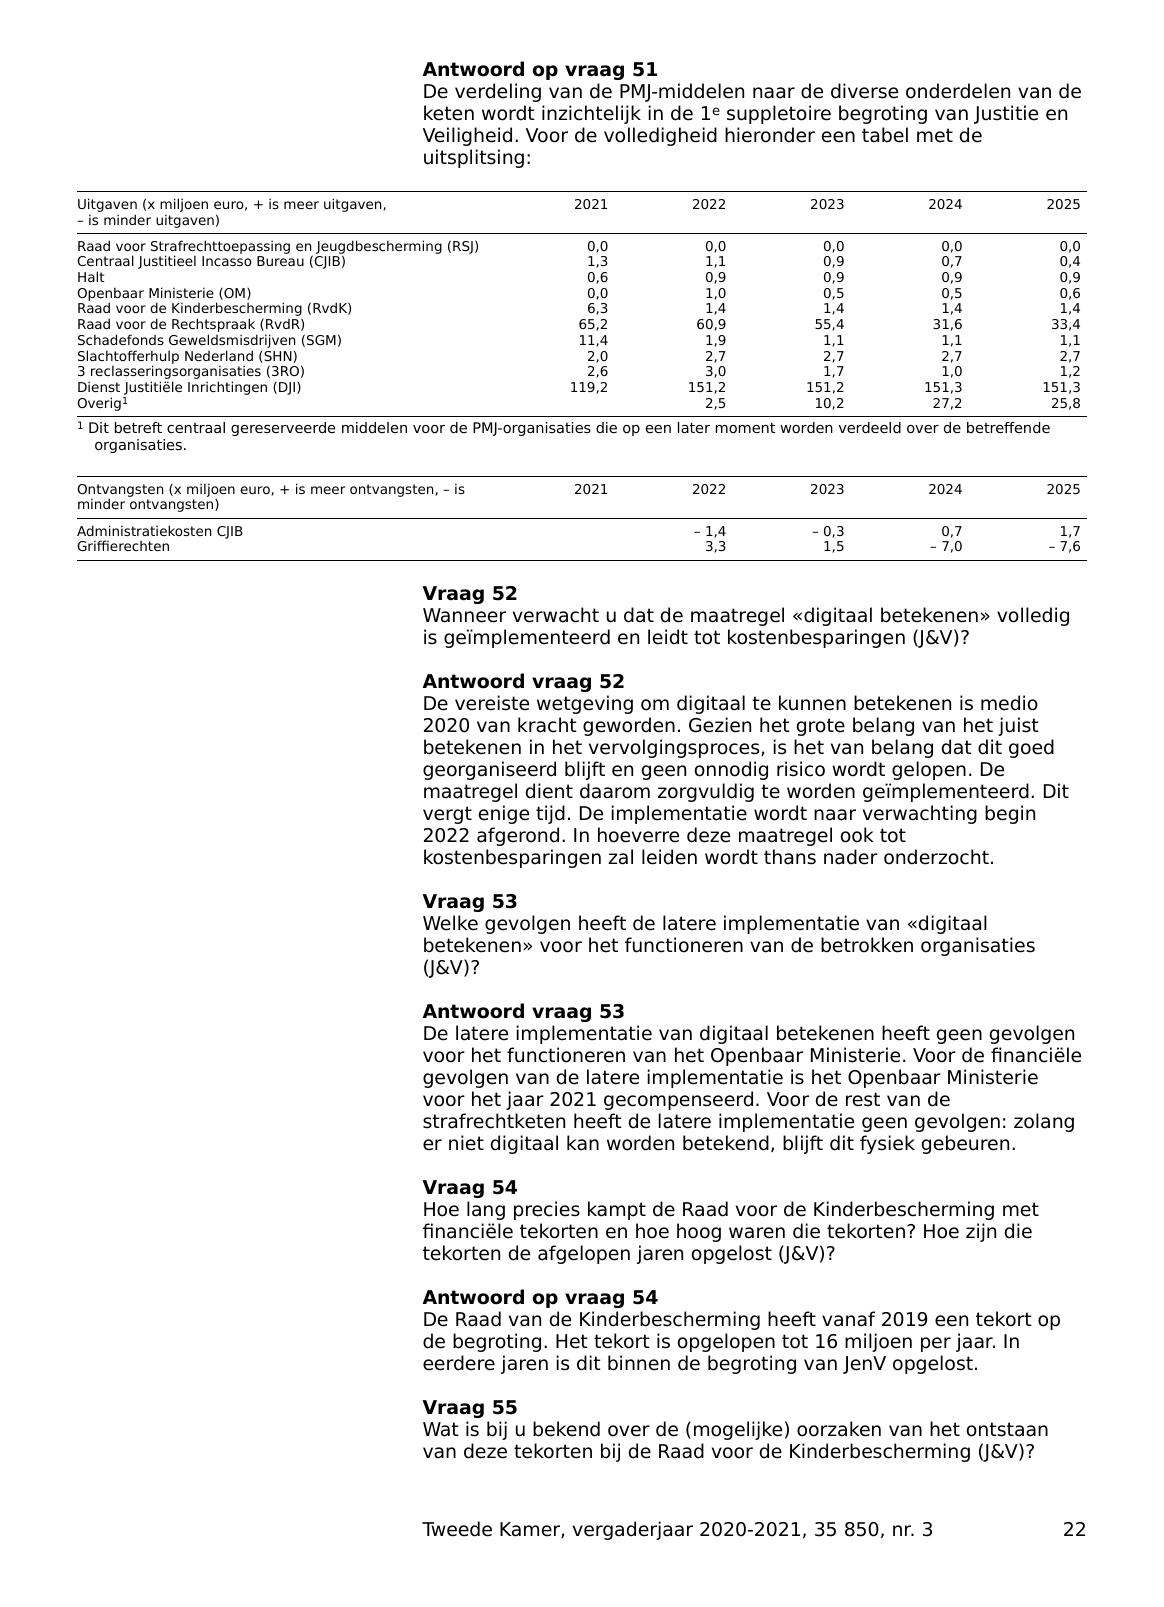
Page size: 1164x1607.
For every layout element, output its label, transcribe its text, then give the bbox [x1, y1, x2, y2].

table_cell [496, 539, 614, 559]
table_cell 2,5 [614, 396, 732, 416]
table_cell 1 Dit betreft centraal gereserveerde middelen voor de PMJ-organisaties die op een later moment worden verdeeld over de betreffende organisaties. [77, 417, 1087, 454]
table_cell [496, 396, 614, 416]
table_header 2025 [969, 477, 1087, 518]
text Vraag 53 [422, 891, 1087, 913]
table_cell 0,7 [850, 254, 968, 270]
table_cell Centraal Justitieel Incasso Bureau (CJIB) [77, 254, 496, 270]
table_cell Dienst Justitiële Inrichtingen (DJI) [77, 380, 496, 396]
table_cell 2,7 [732, 349, 850, 364]
text Wanneer verwacht u dat de maatregel «digitaal betekenen» volledig is geïmplementeerd en leidt tot kostenbesparingen (J&V)? [422, 605, 1087, 649]
table_cell 27,2 [850, 396, 968, 416]
table_cell – 1,4 [614, 519, 732, 539]
table_cell Raad voor de Rechtspraak (RvdR) [77, 317, 496, 333]
table_cell 1,4 [614, 301, 732, 317]
table_cell – 7,0 [850, 539, 968, 559]
text Vraag 54 [422, 1177, 1087, 1199]
table_cell 2,7 [969, 349, 1087, 364]
table_cell 33,4 [969, 317, 1087, 333]
table_cell 0,0 [969, 234, 1087, 254]
table_cell 1,1 [614, 254, 732, 270]
table_cell 1,7 [732, 364, 850, 380]
table_cell 0,0 [496, 234, 614, 254]
table_cell 0,9 [614, 270, 732, 286]
table_cell – 0,3 [732, 519, 850, 539]
table_cell 0,4 [969, 254, 1087, 270]
table_cell 0,9 [969, 270, 1087, 286]
table_cell 151,3 [850, 380, 968, 396]
table_cell 1,3 [496, 254, 614, 270]
table_cell 31,6 [850, 317, 968, 333]
table_cell 1,2 [969, 364, 1087, 380]
table_cell 2,7 [850, 349, 968, 364]
table_header 2024 [850, 477, 968, 518]
table_cell 3,0 [614, 364, 732, 380]
table_header 2022 [614, 192, 732, 233]
table_cell 0,6 [969, 286, 1087, 301]
table_cell 3 reclasseringsorganisaties (3RO) [77, 364, 496, 380]
text Wat is bij u bekend over de (mogelijke) oorzaken van het ontstaan van deze tekorten bij de Raad voor de Kinderbescherming (J&V)? [422, 1419, 1087, 1463]
table_cell Griffierechten [77, 539, 496, 559]
table_header 2025 [969, 192, 1087, 233]
table_cell 1,9 [614, 333, 732, 348]
table_cell 2,7 [614, 349, 732, 364]
text Hoe lang precies kampt de Raad voor de Kinderbescherming met financiële tekorten en hoe hoog waren die tekorten? Hoe zijn die tekorten de afgelopen jaren opgelost (J&V)? [422, 1199, 1087, 1265]
text Welke gevolgen heeft de latere implementatie van «digitaal betekenen» voor het functioneren van de betrokken organisaties (J&V)? [422, 913, 1087, 979]
table_cell 1,0 [850, 364, 968, 380]
table_cell [496, 519, 614, 539]
table_cell 119,2 [496, 380, 614, 396]
table_cell Openbaar Ministerie (OM) [77, 286, 496, 301]
table_cell 55,4 [732, 317, 850, 333]
table_header 2022 [614, 477, 732, 518]
table_header 2024 [850, 192, 968, 233]
table_cell Halt [77, 270, 496, 286]
table_header 2023 [732, 477, 850, 518]
text De vereiste wetgeving om digitaal te kunnen betekenen is medio 2020 van kracht geworden. Gezien het grote belang van het juist betekenen in het vervolgingsproces, is het van belang dat dit goed georganiseerd blijft en geen onnodig risico wordt gelopen. De maatregel dient daarom zorgvuldig te worden geïmplementeerd. Dit vergt enige tijd. De implementatie wordt naar verwachting begin 2022 afgerond. In hoeverre deze maatregel ook tot kostenbesparingen zal leiden wordt thans nader onderzocht. [422, 693, 1087, 869]
table_cell 0,7 [850, 519, 968, 539]
text Vraag 52 [422, 583, 1087, 605]
table_cell 65,2 [496, 317, 614, 333]
table_cell 0,0 [614, 234, 732, 254]
text Antwoord vraag 53 [422, 1001, 1087, 1023]
text Antwoord vraag 52 [422, 671, 1087, 693]
table_cell 1,7 [969, 519, 1087, 539]
table_cell 2,0 [496, 349, 614, 364]
table_header Ontvangsten (x miljoen euro, + is meer ontvangsten, – is minder ontvangsten) [77, 477, 496, 518]
table_cell 1,0 [614, 286, 732, 301]
table_cell 2,6 [496, 364, 614, 380]
table_cell 11,4 [496, 333, 614, 348]
table_cell 1,1 [969, 333, 1087, 348]
table_cell 6,3 [496, 301, 614, 317]
table_header 2023 [732, 192, 850, 233]
table_cell Raad voor Strafrechttoepassing en Jeugdbescherming (RSJ) [77, 234, 496, 254]
table_cell 0,9 [850, 270, 968, 286]
table_cell 1,4 [969, 301, 1087, 317]
text De verdeling van de PMJ-middelen naar de diverse onderdelen van de keten wordt inzichtelijk in de 1e suppletoire begroting van Justitie en Veiligheid. Voor de volledigheid hieronder een tabel met de uitsplitsing: [422, 81, 1087, 169]
table_cell 25,8 [969, 396, 1087, 416]
table_cell 151,3 [969, 380, 1087, 396]
table_cell Schadefonds Geweldsmisdrijven (SGM) [77, 333, 496, 348]
table_cell Administratiekosten CJIB [77, 519, 496, 539]
table_cell 151,2 [614, 380, 732, 396]
table_cell 0,0 [732, 234, 850, 254]
table_cell 60,9 [614, 317, 732, 333]
table_cell 1,5 [732, 539, 850, 559]
table_cell Overig1 [77, 396, 496, 416]
table_header Uitgaven (x miljoen euro, + is meer uitgaven, – is minder uitgaven) [77, 192, 496, 233]
table_cell 1,4 [732, 301, 850, 317]
text Antwoord op vraag 54 [422, 1287, 1087, 1309]
text De Raad van de Kinderbescherming heeft vanaf 2019 een tekort op de begroting. Het tekort is opgelopen tot 16 miljoen per jaar. In eerdere jaren is dit binnen de begroting van JenV opgelost. [422, 1309, 1087, 1375]
table_cell 151,2 [732, 380, 850, 396]
table_cell 0,0 [850, 234, 968, 254]
table_cell 0,9 [732, 270, 850, 286]
table_cell 0,5 [850, 286, 968, 301]
table_cell Raad voor de Kinderbescherming (RvdK) [77, 301, 496, 317]
table_cell 1,1 [850, 333, 968, 348]
table_cell 10,2 [732, 396, 850, 416]
table_header 2021 [496, 192, 614, 233]
table_cell 0,9 [732, 254, 850, 270]
table_cell 0,5 [732, 286, 850, 301]
text Antwoord op vraag 51 [422, 59, 1087, 81]
table_header 2021 [496, 477, 614, 518]
table_cell 1,1 [732, 333, 850, 348]
table_cell 3,3 [614, 539, 732, 559]
table_cell Slachtofferhulp Nederland (SHN) [77, 349, 496, 364]
table_cell – 7,6 [969, 539, 1087, 559]
table_cell 0,6 [496, 270, 614, 286]
table_cell 1,4 [850, 301, 968, 317]
text Vraag 55 [422, 1397, 1087, 1419]
text De latere implementatie van digitaal betekenen heeft geen gevolgen voor het functioneren van het Openbaar Ministerie. Voor de financiële gevolgen van de latere implementatie is het Openbaar Ministerie voor het jaar 2021 gecompenseerd. Voor de rest van de strafrechtketen heeft de latere implementatie geen gevolgen: zolang er niet digitaal kan worden betekend, blijft dit fysiek gebeuren. [422, 1023, 1087, 1155]
table_cell 0,0 [496, 286, 614, 301]
